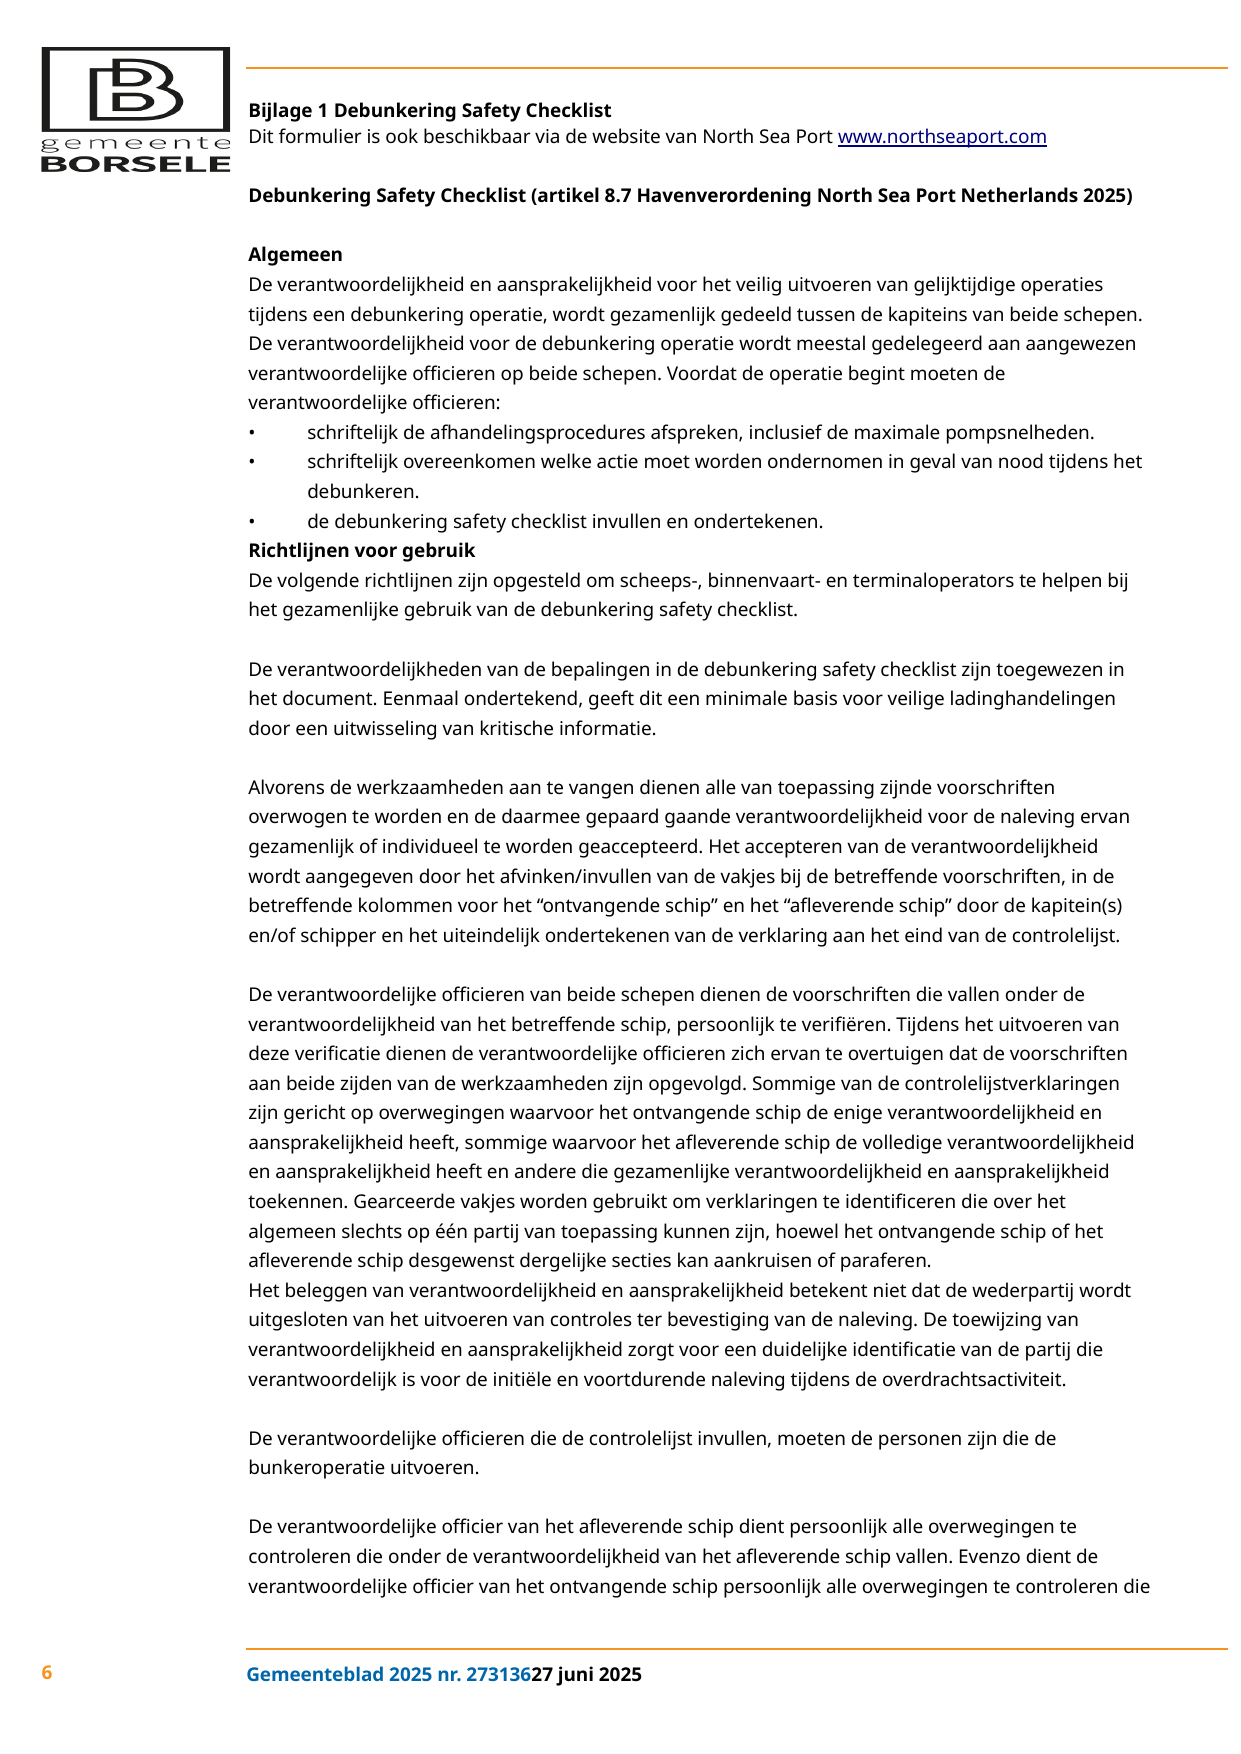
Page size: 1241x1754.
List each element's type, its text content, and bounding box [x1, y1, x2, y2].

text De verantwoordelijkheid en aansprakelijkheid voor het veilig uitvoeren van gelijktijdige operaties tijdens een debunkering operatie, wordt gezamenlijk gedeeld tussen de kapiteins van beide schepen. De verantwoordelijkheid voor de debunkering operatie wordt meestal gedelegeerd aan aangewezen verantwoordelijke officieren op beide schepen. Voordat de operatie begint moeten de verantwoordelijke officieren: [248, 271, 1152, 415]
text Het beleggen van verantwoordelijkheid en aansprakelijkheid betekent niet dat de wederpartij wordt uitgesloten van het uitvoeren van controles ter bevestiging van de naleving. De toewijzing van verantwoordelijkheid en aansprakelijkheid zorgt voor een duidelijke identificatie van de partij die verantwoordelijk is voor de initiële en voortdurende naleving tijdens de overdrachtsactiviteit. [248, 1277, 1152, 1392]
text Debunkering Safety Checklist (artikel 8.7 Havenverordening North Sea Port Netherlands 2025) [248, 182, 1152, 208]
text Richtlijnen voor gebruik [248, 537, 1152, 563]
list schriftelijk overeenkomen welke actie moet worden ondernomen in geval van nood tijdens het debunkeren. [248, 449, 1152, 504]
text Dit formulier is ook beschikbaar via de website van North Sea Port www.northseaport.com [248, 123, 1152, 149]
text De verantwoordelijkheden van de bepalingen in de debunkering safety checklist zijn toegewezen in het document. Eenmaal ondertekend, geeft dit een minimale basis voor veilige ladinghandelingen door een uitwisseling van kritische informatie. [248, 656, 1152, 741]
text De verantwoordelijke officieren van beide schepen dienen de voorschriften die vallen onder de verantwoordelijkheid van het betreffende schip, persoonlijk te verifiëren. Tijdens het uitvoeren van deze verificatie dienen de verantwoordelijke officieren zich ervan te overtuigen dat de voorschriften aan beide zijden van de werkzaamheden zijn opgevolgd. Sommige van de controlelijstverklaringen zijn gericht op overwegingen waarvoor het ontvangende schip de enige verantwoordelijkheid en aansprakelijkheid heeft, sommige waarvoor het afleverende schip de volledige verantwoordelijkheid en aansprakelijkheid heeft en andere die gezamenlijke verantwoordelijkheid en aansprakelijkheid toekennen. Gearceerde vakjes worden gebruikt om verklaringen te identificeren die over het algemeen slechts op één partij van toepassing kunnen zijn, hoewel het ontvangende schip of het afleverende schip desgewenst dergelijke secties kan aankruisen of paraferen. [248, 981, 1152, 1273]
text Alvorens de werkzaamheden aan te vangen dienen alle van toepassing zijnde voorschriften overwogen te worden en de daarmee gepaard gaande verantwoordelijkheid voor de naleving ervan gezamenlijk of individueel te worden geaccepteerd. Het accepteren van de verantwoordelijkheid wordt aangegeven door het afvinken/invullen van de vakjes bij de betreffende voorschriften, in de betreffende kolommen voor het “ontvangende schip” en het “afleverende schip” door de kapitein(s) en/of schipper en het uiteindelijk ondertekenen van de verklaring aan het eind van de controlelijst. [248, 774, 1152, 948]
text Bijlage 1 Debunkering Safety Checklist [248, 95, 1152, 123]
text De verantwoordelijke officier van het afleverende schip dient persoonlijk alle overwegingen te controleren die onder de verantwoordelijkheid van het afleverende schip vallen. Evenzo dient de verantwoordelijke officier van het ontvangende schip persoonlijk alle overwegingen te controleren die [248, 1514, 1152, 1599]
list schriftelijk de afhandelingsprocedures afspreken, inclusief de maximale pompsnelheden. [248, 419, 1152, 445]
text Algemeen [248, 242, 1152, 267]
text De volgende richtlijnen zijn opgesteld om scheeps-, binnenvaart- en terminaloperators te helpen bij het gezamenlijke gebruik van de debunkering safety checklist. [248, 567, 1152, 622]
picture [41, 47, 231, 172]
list de debunkering safety checklist invullen en ondertekenen. [248, 508, 1152, 534]
text De verantwoordelijke officieren die de controlelijst invullen, moeten de personen zijn die de bunkeroperatie uitvoeren. [248, 1425, 1152, 1480]
